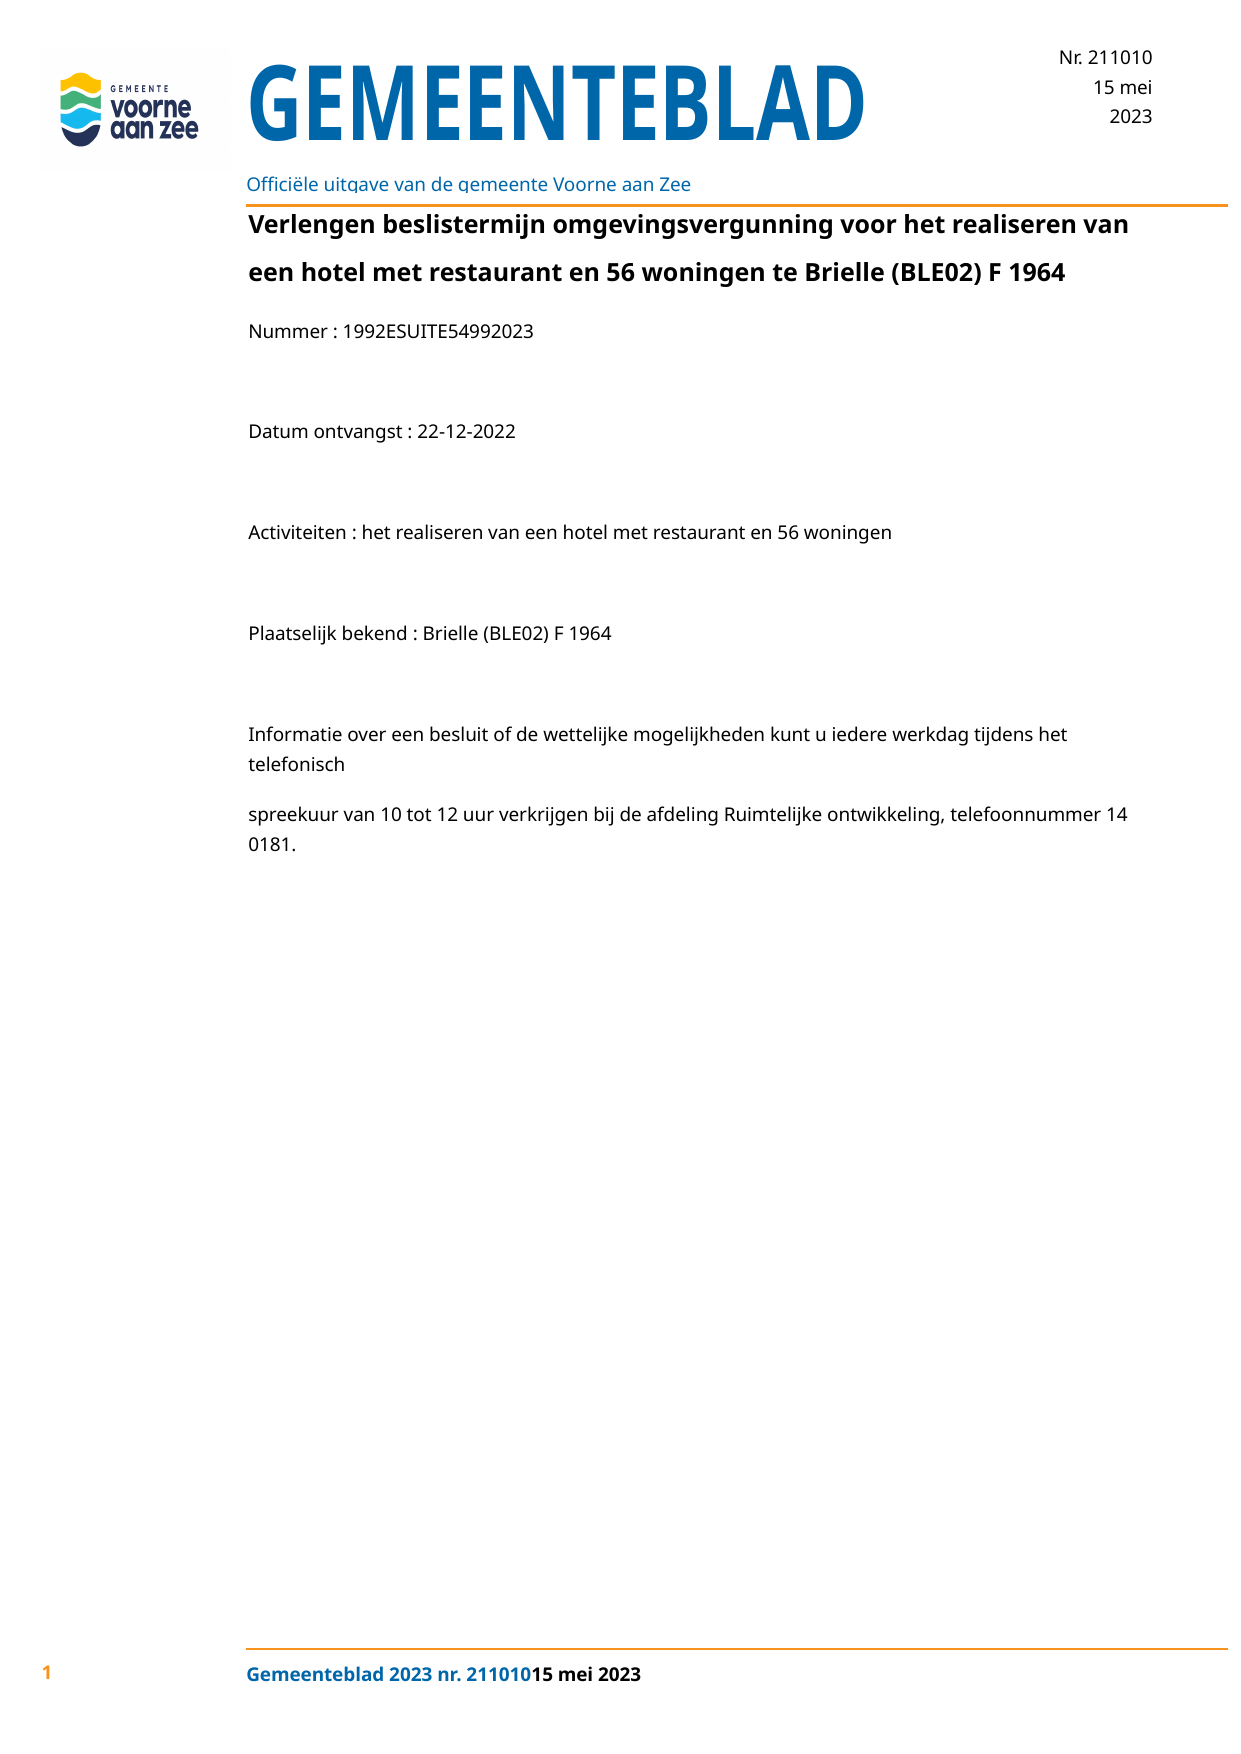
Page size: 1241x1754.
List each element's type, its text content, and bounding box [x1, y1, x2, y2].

text Datum ontvangst : 22-12-2022 [248, 419, 1152, 444]
text Plaatselijk bekend : Brielle (BLE02) F 1964 [248, 620, 1152, 646]
text Nummer : 1992ESUITE54992023 [248, 318, 1152, 344]
text spreekuur van 10 tot 12 uur verkrijgen bij de afdeling Ruimtelijke ontwikkeling, telefoonnummer 14 0181. [248, 801, 1152, 857]
text Informatie over een besluit of de wettelijke mogelijkheden kunt u iedere werkdag tijdens het telefonisch [248, 721, 1152, 777]
text Verlengen beslistermijn omgevingsvergunning voor het realiseren van een hotel met restaurant en 56 woningen te Brielle (BLE02) F 1964 [248, 207, 1152, 288]
text Activiteiten : het realiseren van een hotel met restaurant en 56 woningen [248, 519, 1152, 545]
picture [41, 47, 231, 172]
